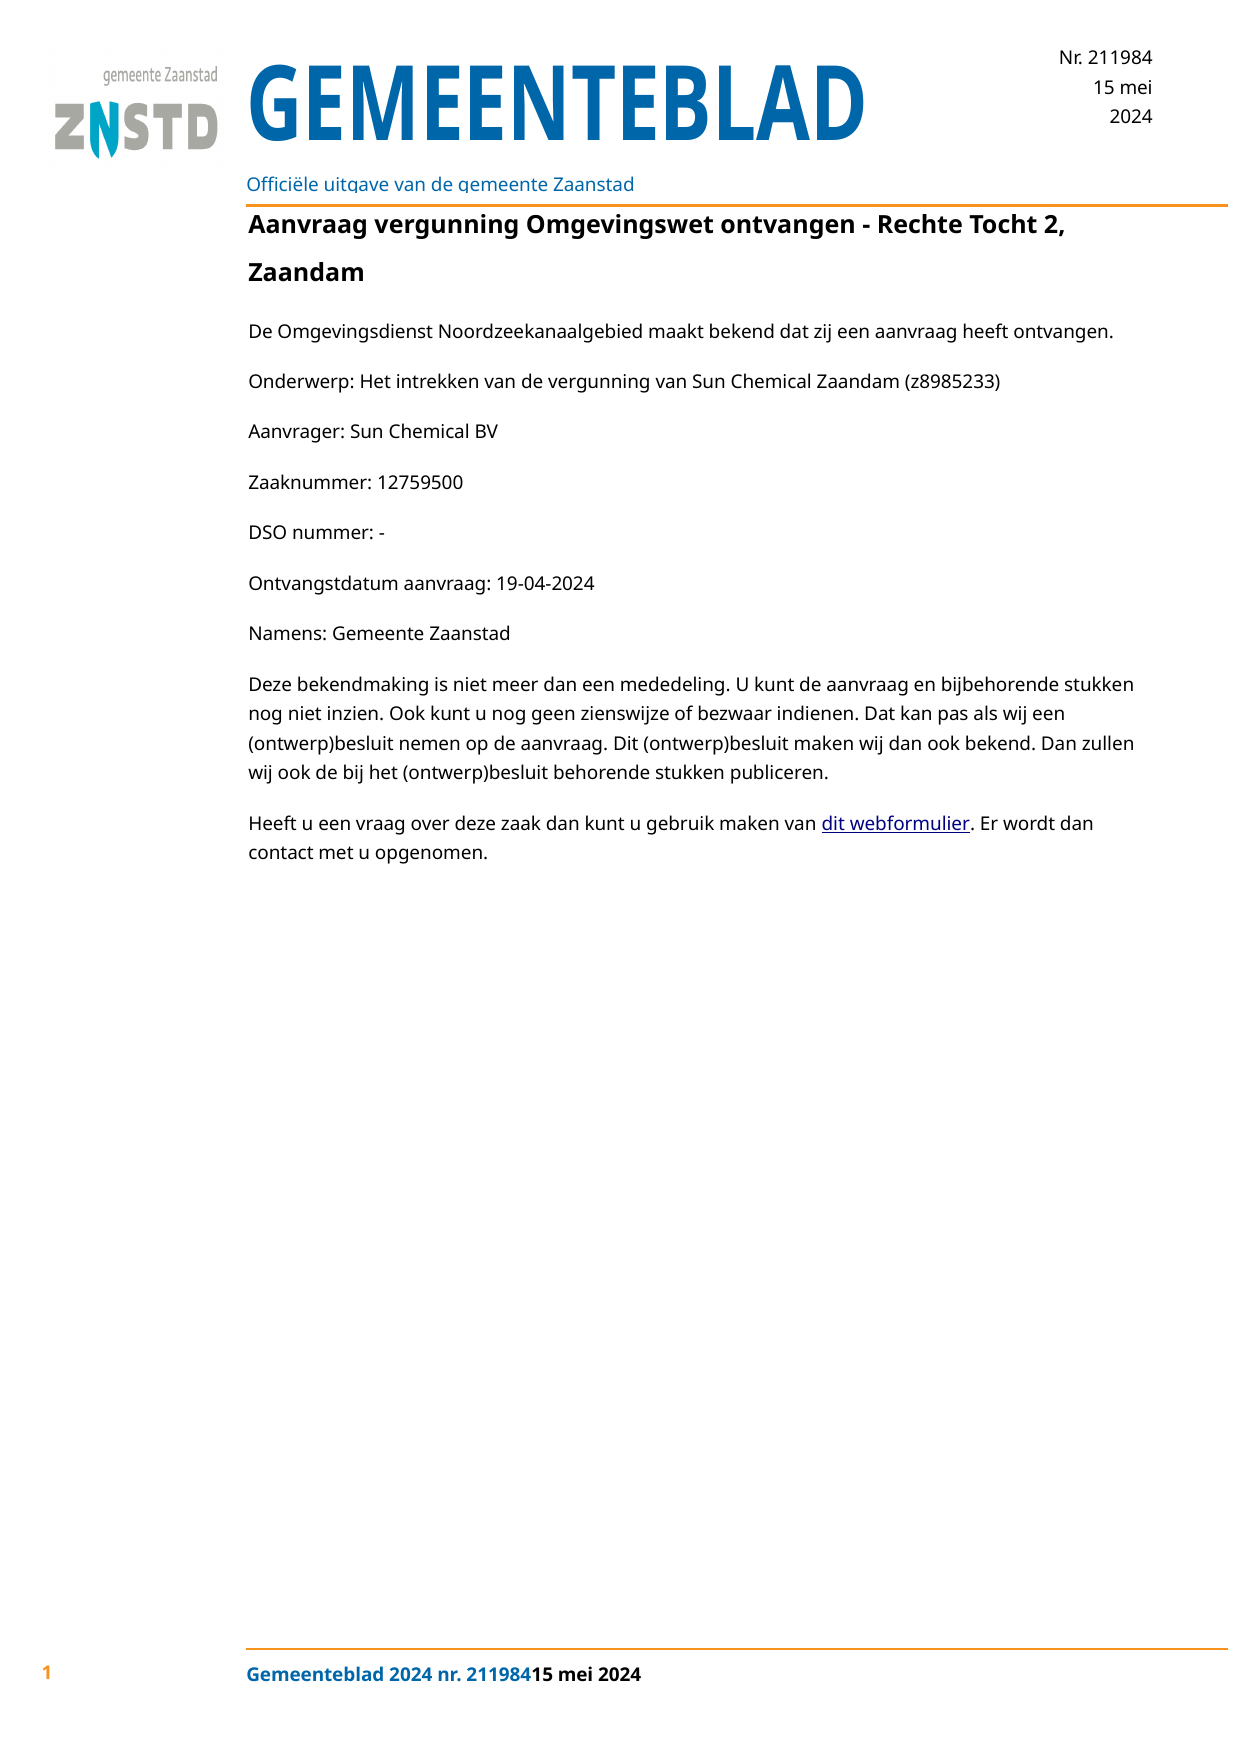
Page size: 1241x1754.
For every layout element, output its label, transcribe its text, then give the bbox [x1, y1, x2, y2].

text DSO nummer: - [248, 519, 1152, 545]
text Deze bekendmaking is niet meer dan een mededeling. U kunt de aanvraag en bijbehorende stukken nog niet inzien. Ook kunt u nog geen zienswijze of bezwaar indienen. Dat kan pas als wij een (ontwerp)besluit nemen op de aanvraag. Dit (ontwerp)besluit maken wij dan ook bekend. Dan zullen wij ook de bij het (ontwerp)besluit behorende stukken publiceren. [248, 671, 1152, 785]
text Heeft u een vraag over deze zaak dan kunt u gebruik maken van dit webformulier. Er wordt dan contact met u opgenomen. [248, 810, 1152, 865]
text De Omgevingsdienst Noordzeekanaalgebied maakt bekend dat zij een aanvraag heeft ontvangen. [248, 318, 1152, 344]
text Zaaknummer: 12759500 [248, 469, 1152, 495]
text Aanvrager: Sun Chemical BV [248, 419, 1152, 444]
text Ontvangstdatum aanvraag: 19-04-2024 [248, 570, 1152, 596]
picture [41, 47, 231, 172]
text Namens: Gemeente Zaanstad [248, 620, 1152, 646]
text Onderwerp: Het intrekken van de vergunning van Sun Chemical Zaandam (z8985233) [248, 368, 1152, 394]
text Aanvraag vergunning Omgevingswet ontvangen - Rechte Tocht 2, Zaandam [248, 207, 1152, 288]
